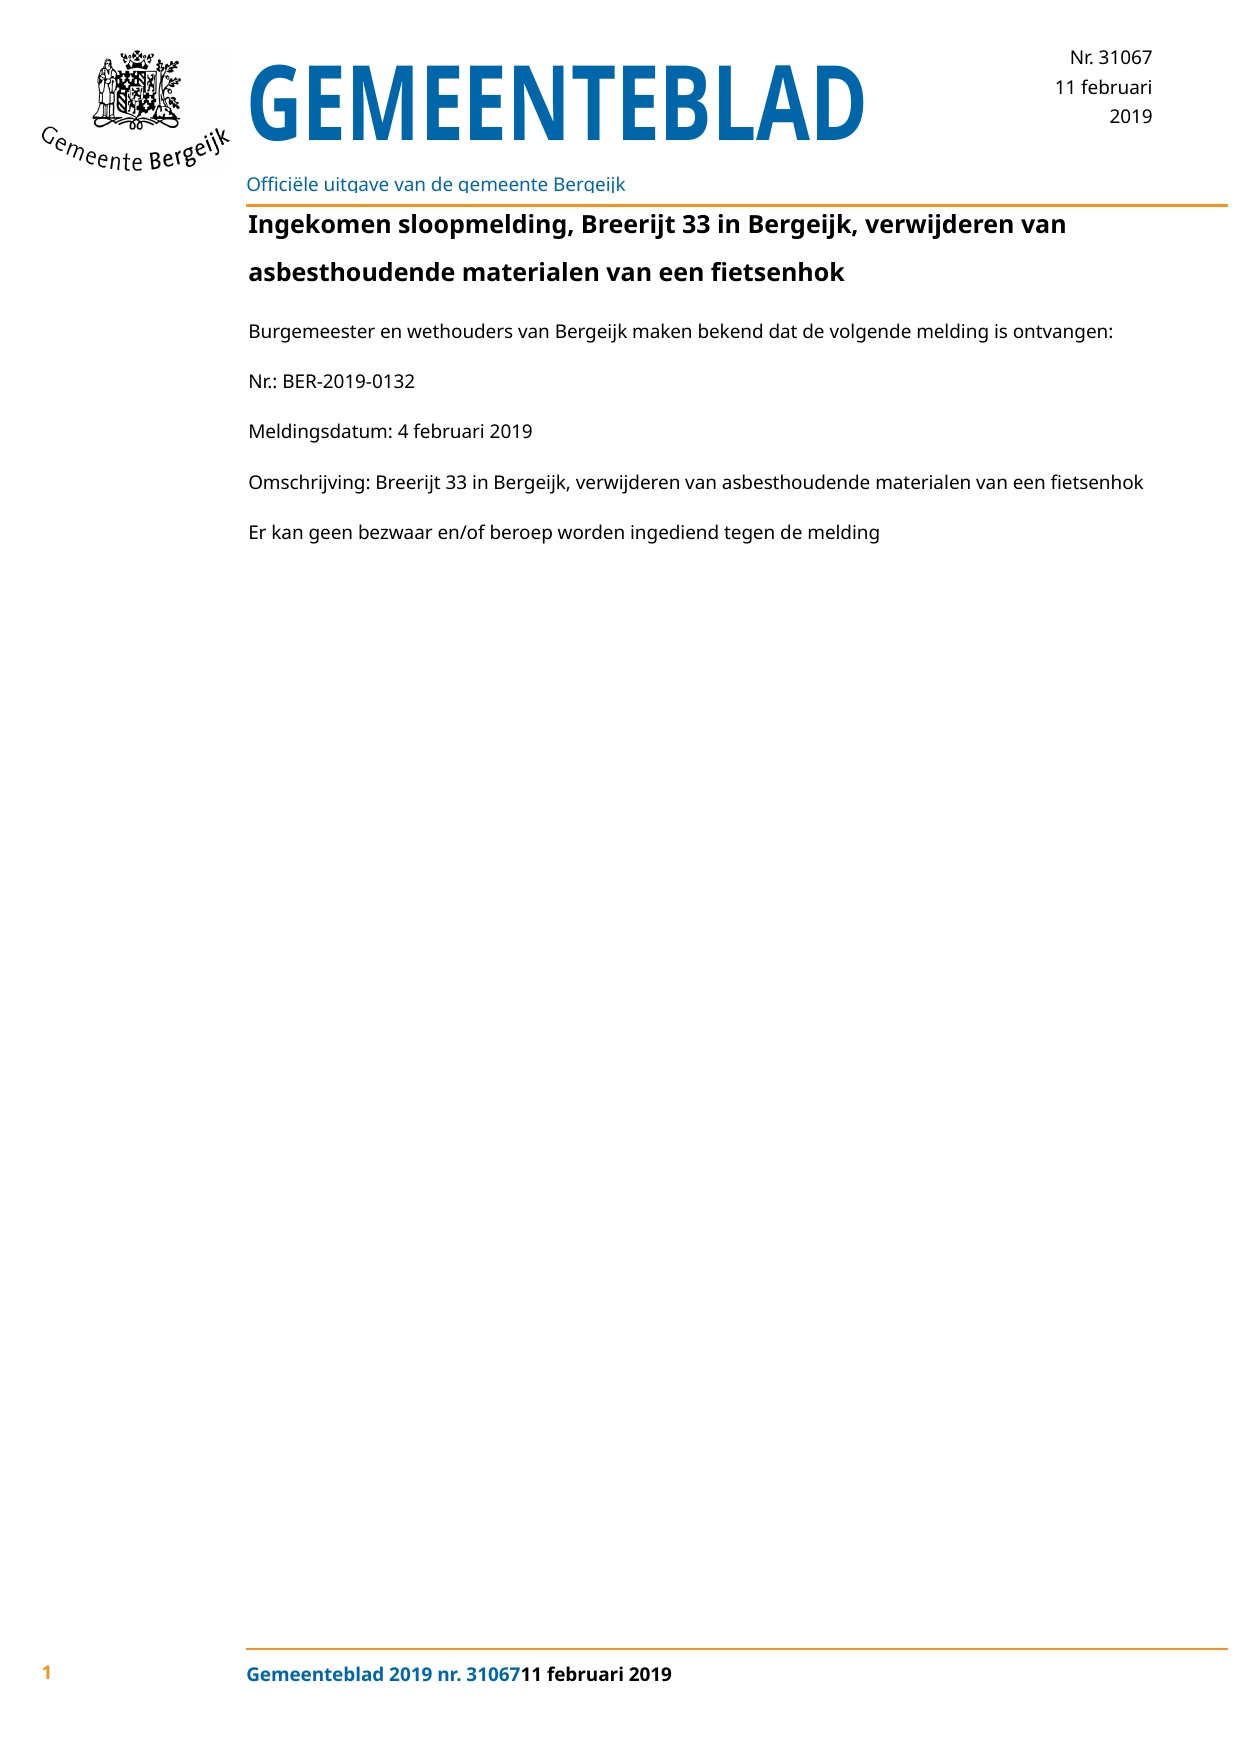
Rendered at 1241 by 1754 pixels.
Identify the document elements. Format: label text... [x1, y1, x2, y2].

text Er kan geen bezwaar en/of beroep worden ingediend tegen de melding [248, 519, 1152, 545]
text Nr.: BER-2019-0132 [248, 368, 1152, 394]
text Omschrijving: Breerijt 33 in Bergeijk, verwijderen van asbesthoudende materialen van een fietsenhok [248, 469, 1152, 495]
text Ingekomen sloopmelding, Breerijt 33 in Bergeijk, verwijderen van asbesthoudende materialen van een fietsenhok [248, 207, 1152, 288]
text Meldingsdatum: 4 februari 2019 [248, 419, 1152, 444]
text Burgemeester en wethouders van Bergeijk maken bekend dat de volgende melding is ontvangen: [248, 318, 1152, 344]
picture [41, 47, 231, 172]
